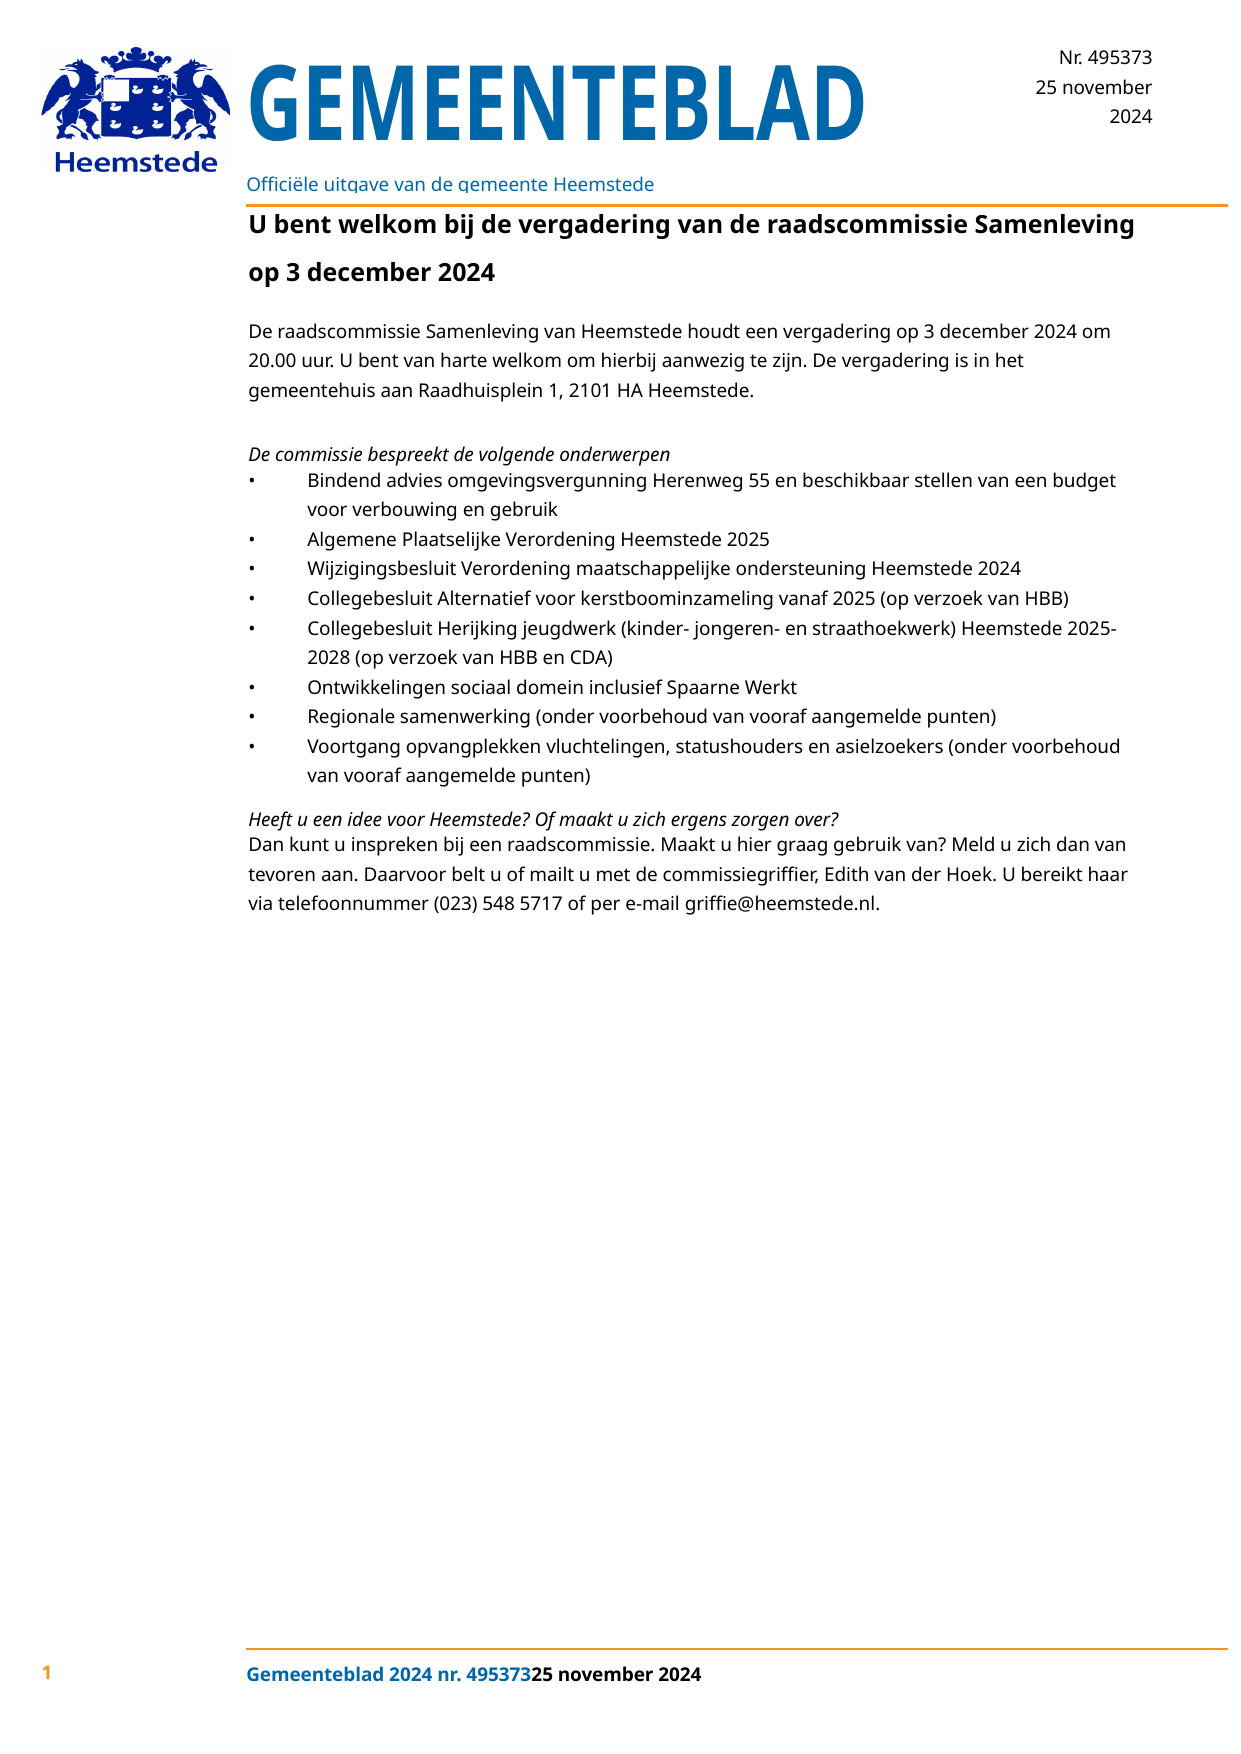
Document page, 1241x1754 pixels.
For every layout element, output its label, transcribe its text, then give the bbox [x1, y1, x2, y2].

text U bent welkom bij de vergadering van de raadscommissie Samenleving op 3 december 2024 [248, 207, 1152, 288]
text De commissie bespreekt de volgende onderwerpen [248, 441, 1152, 467]
list Regionale samenwerking (onder voorbehoud van vooraf aangemelde punten) [248, 703, 1152, 729]
list Bindend advies omgevingsvergunning Herenweg 55 en beschikbaar stellen van een budget voor verbouwing en gebruik [248, 467, 1152, 522]
text Dan kunt u inspreken bij een raadscommissie. Maakt u hier graag gebruik van? Meld u zich dan van tevoren aan. Daarvoor belt u of mailt u met de commissiegriffier, Edith van der Hoek. U bereikt haar via telefoonnummer (023) 548 5717 of per e-mail griffie@heemstede.nl. [248, 831, 1152, 916]
list Ontwikkelingen sociaal domein inclusief Spaarne Werkt [248, 674, 1152, 699]
picture [41, 47, 231, 172]
list Algemene Plaatselijke Verordening Heemstede 2025 [248, 526, 1152, 552]
text Heeft u een idee voor Heemstede? Of maakt u zich ergens zorgen over? [248, 806, 1152, 831]
list Voortgang opvangplekken vluchtelingen, statushouders en asielzoekers (onder voorbehoud van vooraf aangemelde punten) [248, 733, 1152, 788]
list Collegebesluit Herijking jeugdwerk (kinder- jongeren- en straathoekwerk) Heemstede 2025-2028 (op verzoek van HBB en CDA) [248, 615, 1152, 670]
text De raadscommissie Samenleving van Heemstede houdt een vergadering op 3 december 2024 om 20.00 uur. U bent van harte welkom om hierbij aanwezig te zijn. De vergadering is in het gemeentehuis aan Raadhuisplein 1, 2101 HA Heemstede. [248, 318, 1152, 403]
list Wijzigingsbesluit Verordening maatschappelijke ondersteuning Heemstede 2024 [248, 556, 1152, 581]
list Collegebesluit Alternatief voor kerstboominzameling vanaf 2025 (op verzoek van HBB) [248, 585, 1152, 611]
